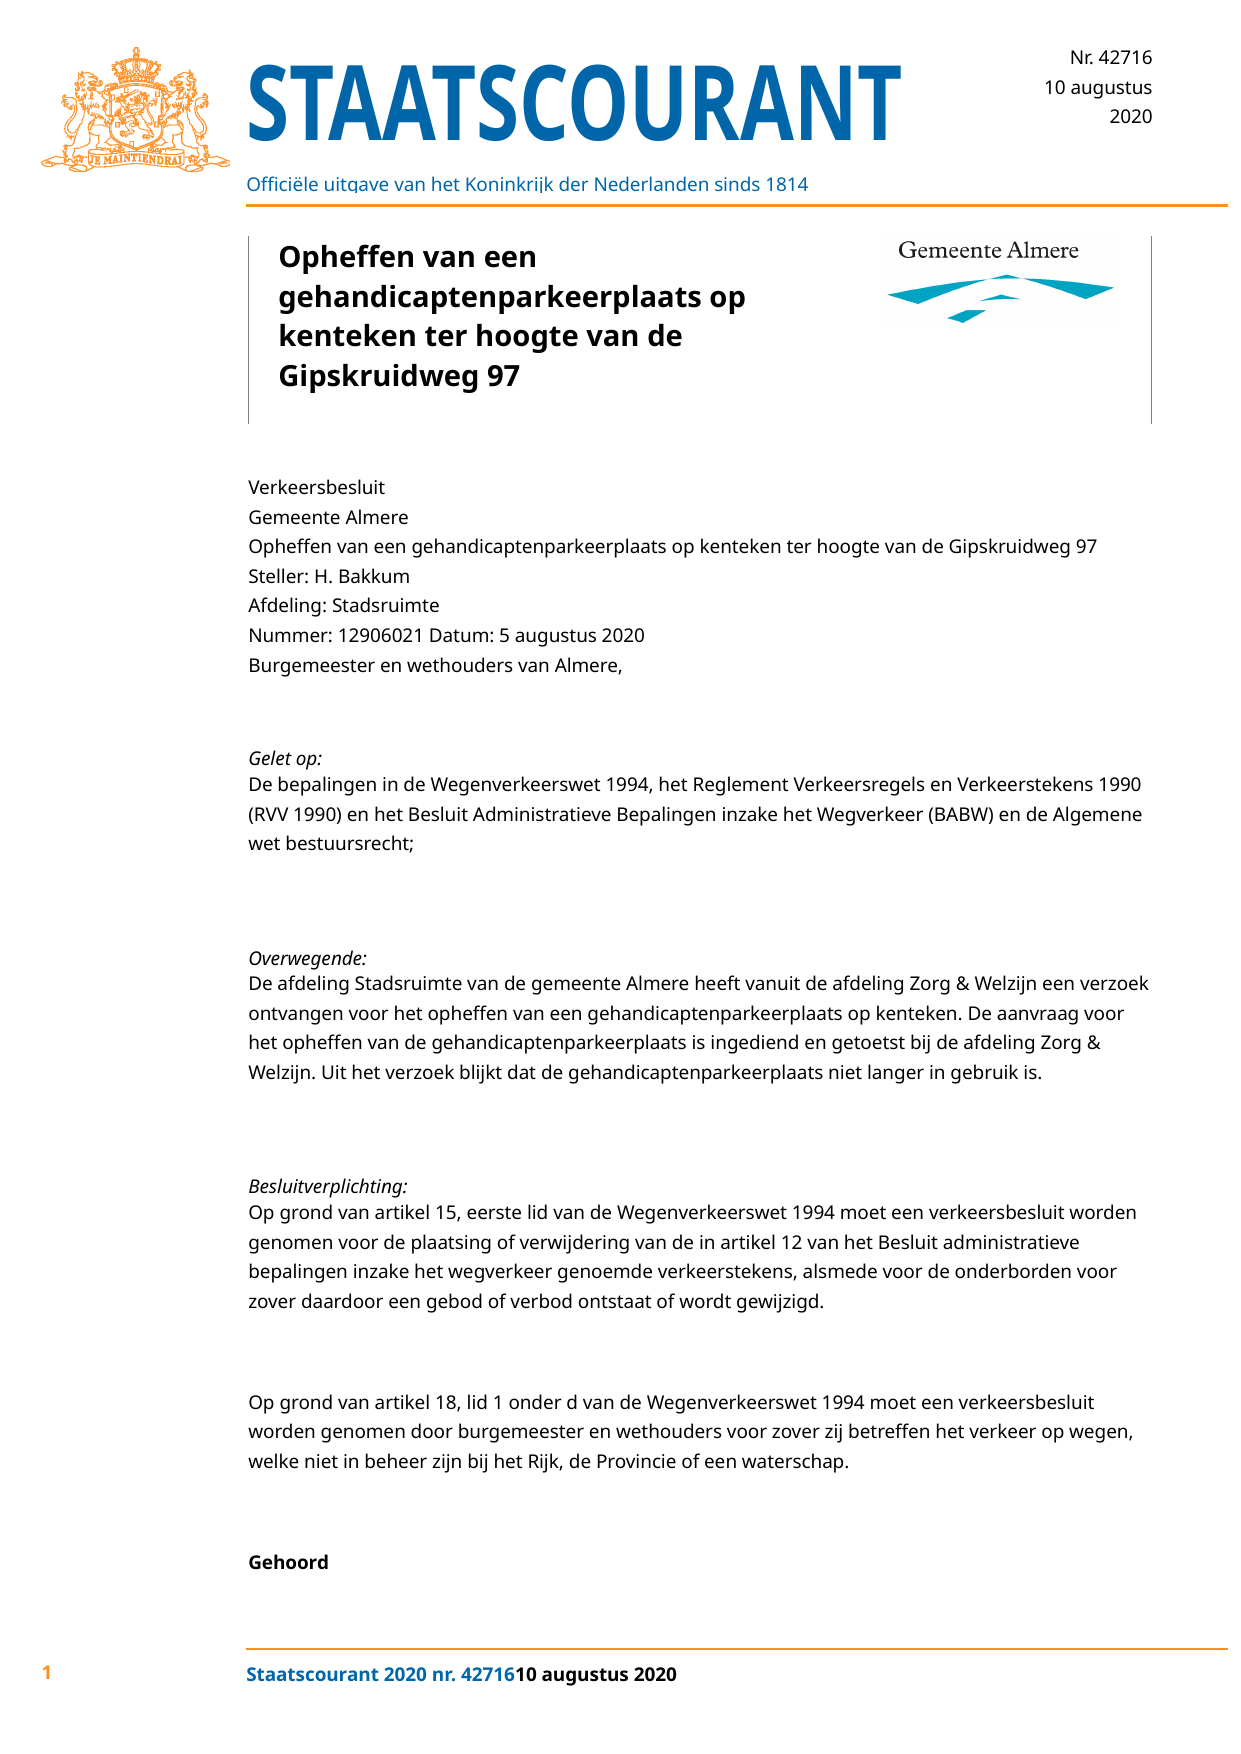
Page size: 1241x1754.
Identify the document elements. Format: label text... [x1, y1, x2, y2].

text Gehoord [248, 1549, 1152, 1574]
table_header [850, 236, 1151, 424]
text Burgemeester en wethouders van Almere, [248, 652, 1152, 678]
text Opheffen van een gehandicaptenparkeerplaats op kenteken ter hoogte van de Gipskruidweg 97 [248, 533, 1152, 559]
text De afdeling Stadsruimte van de gemeente Almere heeft vanuit de afdeling Zorg & Welzijn een verzoek ontvangen voor het opheffen van een gehandicaptenparkeerplaats op kenteken. De aanvraag voor het opheffen van de gehandicaptenparkeerplaats is ingediend en getoetst bij de afdeling Zorg & Welzijn. Uit het verzoek blijkt dat de gehandicaptenparkeerplaats niet langer in gebruik is. [248, 970, 1152, 1085]
text Overwegende: [248, 945, 1152, 970]
text Verkeersbesluit [248, 474, 1152, 500]
text Besluitverplichting: [248, 1173, 1152, 1199]
text Op grond van artikel 15, eerste lid van de Wegenverkeerswet 1994 moet een verkeersbesluit worden genomen voor de plaatsing of verwijdering van de in artikel 12 van het Besluit administratieve bepalingen inzake het wegverkeer genoemde verkeerstekens, alsmede voor de onderborden voor zover daardoor een gebod of verbod ontstaat of wordt gewijzigd. [248, 1199, 1152, 1314]
text Gelet op: [248, 745, 1152, 771]
text De bepalingen in de Wegenverkeerswet 1994, het Reglement Verkeersregels en Verkeerstekens 1990 (RVV 1990) en het Besluit Administratieve Bepalingen inzake het Wegverkeer (BABW) en de Algemene wet bestuursrecht; [248, 771, 1152, 856]
table_header Opheffen van een gehandicaptenparkeerplaats op kenteken ter hoogte van de Gipskruidweg 97 [249, 236, 850, 424]
text Op grond van artikel 18, lid 1 onder d van de Wegenverkeerswet 1994 moet een verkeersbesluit worden genomen door burgemeester en wethouders voor zover zij betreffen het verkeer op wegen, welke niet in beheer zijn bij het Rijk, de Provincie of een waterschap. [248, 1389, 1152, 1474]
text Nummer: 12906021 Datum: 5 augustus 2020 [248, 622, 1152, 648]
text Afdeling: Stadsruimte [248, 593, 1152, 618]
picture [882, 236, 1119, 328]
picture [41, 47, 231, 172]
text Steller: H. Bakkum [248, 563, 1152, 589]
text Gemeente Almere [248, 504, 1152, 530]
